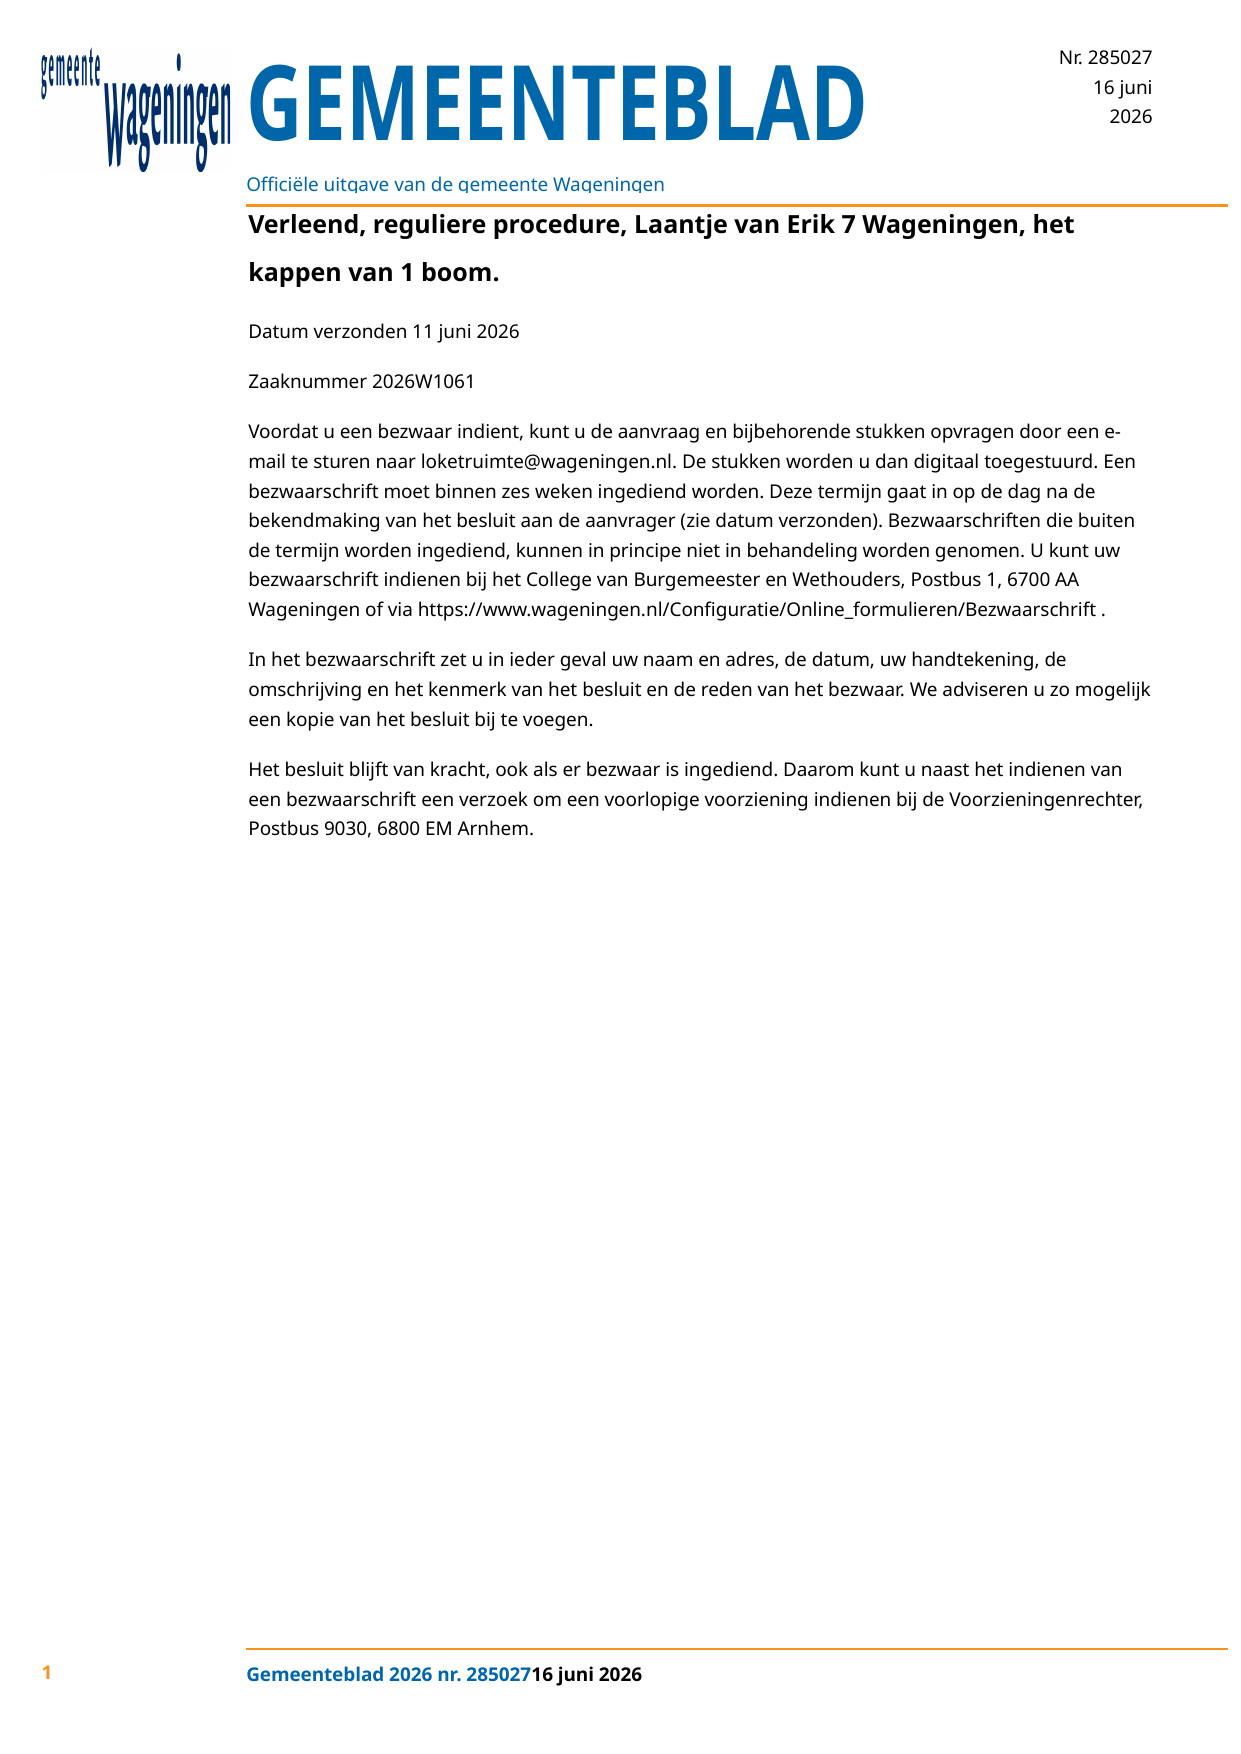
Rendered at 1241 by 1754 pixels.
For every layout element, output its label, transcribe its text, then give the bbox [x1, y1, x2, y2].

text In het bezwaarschrift zet u in ieder geval uw naam en adres, de datum, uw handtekening, de omschrijving en het kenmerk van het besluit en de reden van het bezwaar. We adviseren u zo mogelijk een kopie van het besluit bij te voegen. [248, 647, 1152, 732]
text Het besluit blijft van kracht, ook als er bezwaar is ingediend. Daarom kunt u naast het indienen van een bezwaarschrift een verzoek om een voorlopige voorziening indienen bij de Voorzieningenrechter, Postbus 9030, 6800 EM Arnhem. [248, 756, 1152, 841]
text Voordat u een bezwaar indient, kunt u de aanvraag en bijbehorende stukken opvragen door een e-mail te sturen naar loketruimte@wageningen.nl. De stukken worden u dan digitaal toegestuurd. Een bezwaarschrift moet binnen zes weken ingediend worden. Deze termijn gaat in op de dag na de bekendmaking van het besluit aan de aanvrager (zie datum verzonden). Bezwaarschriften die buiten de termijn worden ingediend, kunnen in principe niet in behandeling worden genomen. U kunt uw bezwaarschrift indienen bij het College van Burgemeester en Wethouders, Postbus 1, 6700 AA Wageningen of via https://www.wageningen.nl/Configuratie/Online_formulieren/Bezwaarschrift . [248, 419, 1152, 622]
picture [41, 47, 231, 172]
text Datum verzonden 11 juni 2026 [248, 318, 1152, 344]
text Zaaknummer 2026W1061 [248, 368, 1152, 394]
text Verleend, reguliere procedure, Laantje van Erik 7 Wageningen, het kappen van 1 boom. [248, 207, 1152, 288]
